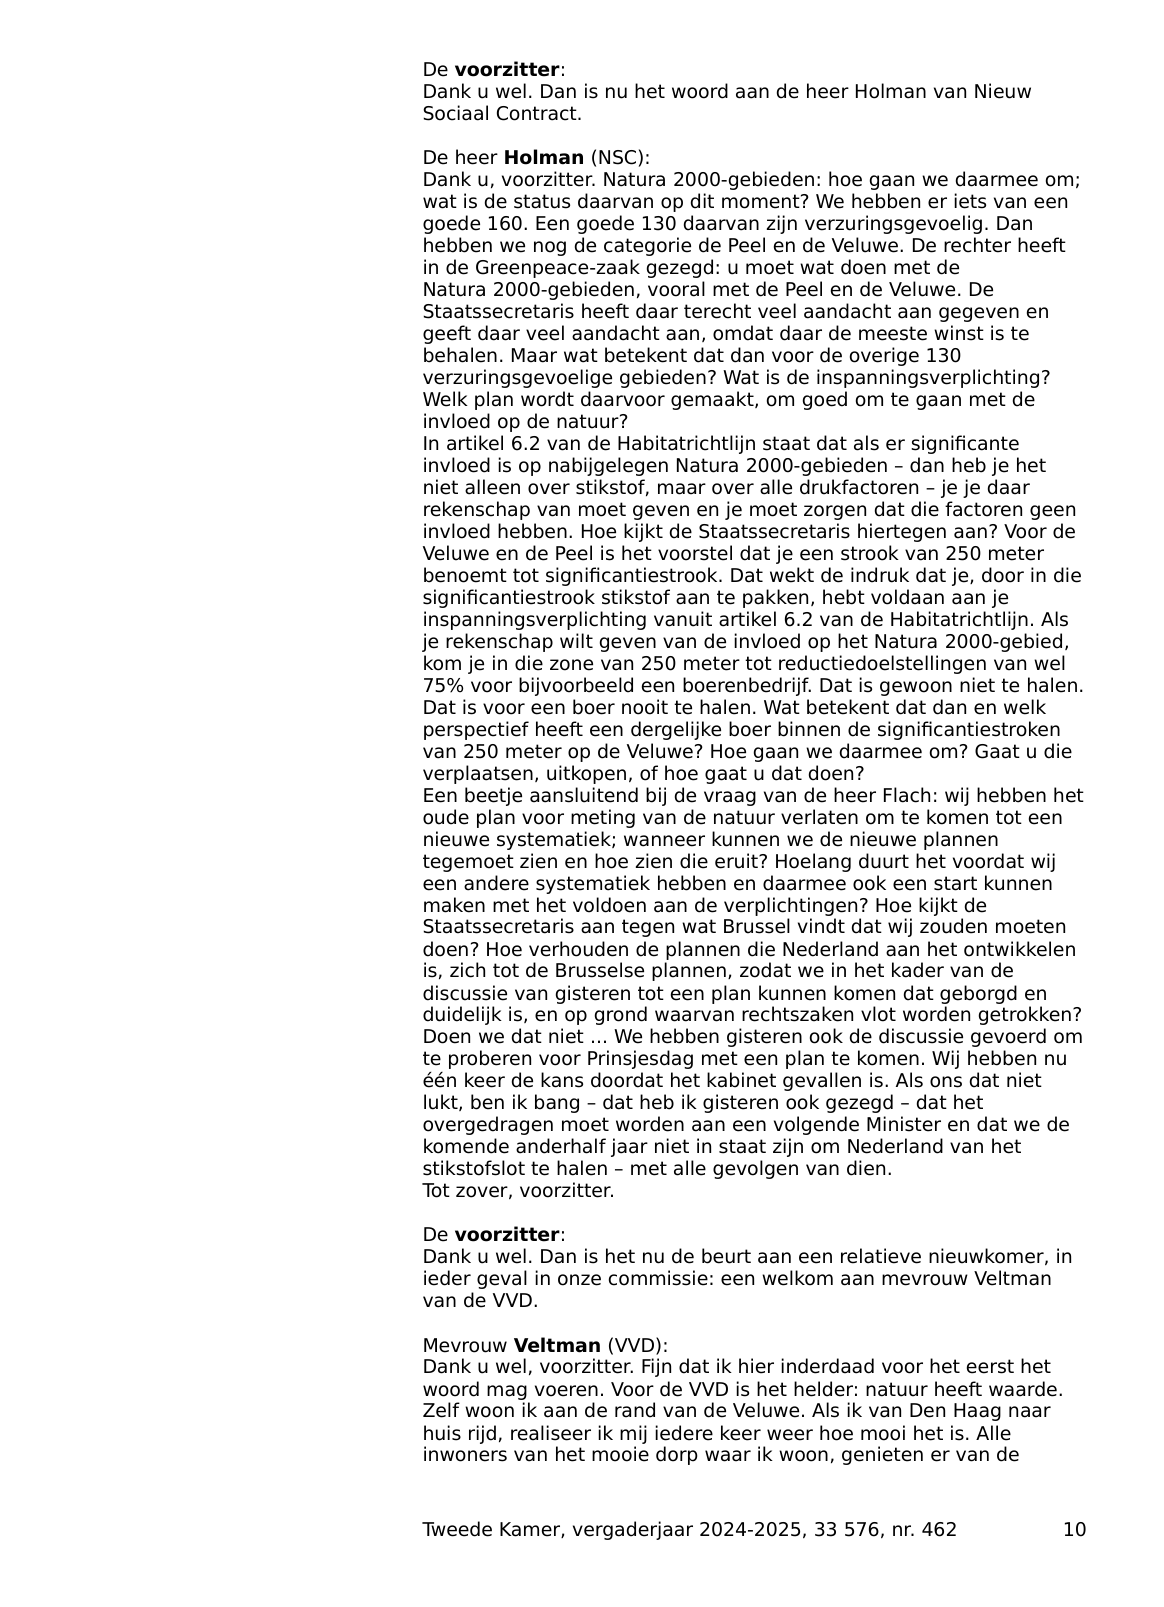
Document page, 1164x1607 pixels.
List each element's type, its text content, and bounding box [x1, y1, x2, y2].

text De heer Holman (NSC): [422, 147, 1087, 169]
text De voorzitter: [422, 1224, 1087, 1246]
text Dank u wel, voorzitter. Fijn dat ik hier inderdaad voor het eerst het woord mag voeren. Voor de VVD is het helder: natuur heeft waarde. Zelf woon ik aan de rand van de Veluwe. Als ik van Den Haag naar huis rijd, realiseer ik mij iedere keer weer hoe mooi het is. Alle inwoners van het mooie dorp waar ik woon, genieten er van de [422, 1356, 1087, 1466]
text Dank u wel. Dan is het nu de beurt aan een relatieve nieuwkomer, in ieder geval in onze commissie: een welkom aan mevrouw Veltman van de VVD. [422, 1246, 1087, 1312]
text In artikel 6.2 van de Habitatrichtlijn staat dat als er significante invloed is op nabijgelegen Natura 2000-gebieden – dan heb je het niet alleen over stikstof, maar over alle drukfactoren – je je daar rekenschap van moet geven en je moet zorgen dat die factoren geen invloed hebben. Hoe kijkt de Staatssecretaris hiertegen aan? Voor de Veluwe en de Peel is het voorstel dat je een strook van 250 meter benoemt tot significantiestrook. Dat wekt de indruk dat je, door in die significantiestrook stikstof aan te pakken, hebt voldaan aan je inspanningsverplichting vanuit artikel 6.2 van de Habitatrichtlijn. Als je rekenschap wilt geven van de invloed op het Natura 2000-gebied, kom je in die zone van 250 meter tot reductiedoelstellingen van wel 75% voor bijvoorbeeld een boerenbedrijf. Dat is gewoon niet te halen. Dat is voor een boer nooit te halen. Wat betekent dat dan en welk perspectief heeft een dergelijke boer binnen de significantiestroken van 250 meter op de Veluwe? Hoe gaan we daarmee om? Gaat u die verplaatsen, uitkopen, of hoe gaat u dat doen? [422, 433, 1087, 784]
text Een beetje aansluitend bij de vraag van de heer Flach: wij hebben het oude plan voor meting van de natuur verlaten om te komen tot een nieuwe systematiek; wanneer kunnen we de nieuwe plannen tegemoet zien en hoe zien die eruit? Hoelang duurt het voordat wij een andere systematiek hebben en daarmee ook een start kunnen maken met het voldoen aan de verplichtingen? Hoe kijkt de Staatssecretaris aan tegen wat Brussel vindt dat wij zouden moeten doen? Hoe verhouden de plannen die Nederland aan het ontwikkelen is, zich tot de Brusselse plannen, zodat we in het kader van de discussie van gisteren tot een plan kunnen komen dat geborgd en duidelijk is, en op grond waarvan rechtszaken vlot worden getrokken? Doen we dat niet ... We hebben gisteren ook de discussie gevoerd om te proberen voor Prinsjesdag met een plan te komen. Wij hebben nu één keer de kans doordat het kabinet gevallen is. Als ons dat niet lukt, ben ik bang – dat heb ik gisteren ook gezegd – dat het overgedragen moet worden aan een volgende Minister en dat we de komende anderhalf jaar niet in staat zijn om Nederland van het stikstofslot te halen – met alle gevolgen van dien. [422, 784, 1087, 1180]
text Mevrouw Veltman (VVD): [422, 1334, 1087, 1356]
text De voorzitter: [422, 59, 1087, 81]
text Tot zover, voorzitter. [422, 1180, 1087, 1202]
text Dank u, voorzitter. Natura 2000-gebieden: hoe gaan we daarmee om; wat is de status daarvan op dit moment? We hebben er iets van een goede 160. Een goede 130 daarvan zijn verzuringsgevoelig. Dan hebben we nog de categorie de Peel en de Veluwe. De rechter heeft in de Greenpeace-zaak gezegd: u moet wat doen met de Natura 2000-gebieden, vooral met de Peel en de Veluwe. De Staatssecretaris heeft daar terecht veel aandacht aan gegeven en geeft daar veel aandacht aan, omdat daar de meeste winst is te behalen. Maar wat betekent dat dan voor de overige 130 verzuringsgevoelige gebieden? Wat is de inspanningsverplichting? Welk plan wordt daarvoor gemaakt, om goed om te gaan met de invloed op de natuur? [422, 169, 1087, 433]
text Dank u wel. Dan is nu het woord aan de heer Holman van Nieuw Sociaal Contract. [422, 81, 1087, 125]
